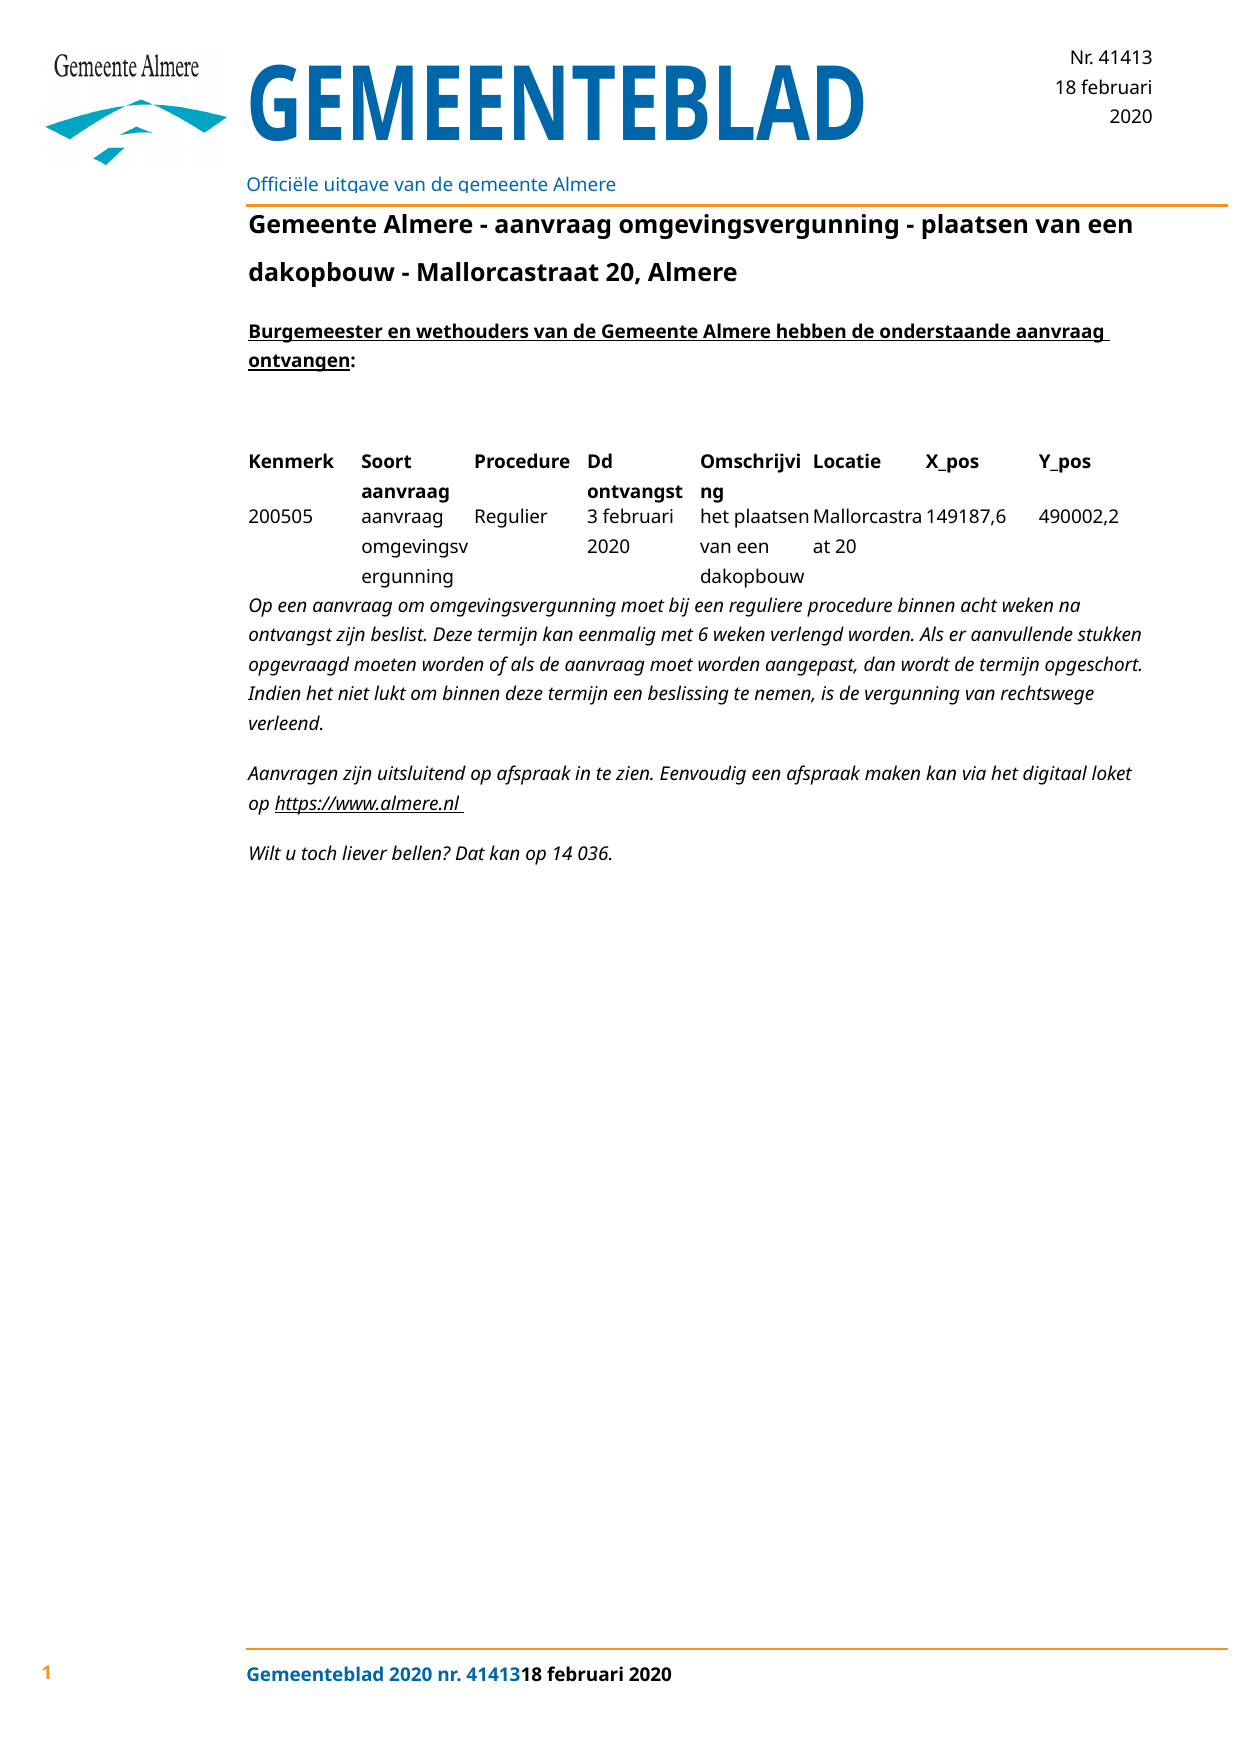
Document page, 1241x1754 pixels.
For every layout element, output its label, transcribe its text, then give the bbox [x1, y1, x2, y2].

table_header Soort aanvraag [361, 449, 474, 504]
table_header Locatie [813, 449, 926, 504]
table_cell 149187,6 [926, 504, 1038, 589]
table_header X_pos [926, 449, 1038, 504]
table_header Dd ontvangst [587, 449, 700, 504]
table_header Omschrijving [700, 449, 813, 504]
picture [41, 47, 231, 172]
table_cell 490002,2 [1039, 504, 1152, 589]
text Gemeente Almere - aanvraag omgevingsvergunning - plaatsen van een dakopbouw - Mallorcastraat 20, Almere [248, 207, 1152, 288]
table_cell aanvraag omgevingsvergunning [361, 504, 474, 589]
table_cell 3 februari 2020 [587, 504, 700, 589]
table_cell het plaatsen van een dakopbouw [700, 504, 813, 589]
text Wilt u toch liever bellen? Dat kan op 14 036. [248, 841, 1152, 866]
text Op een aanvraag om omgevingsvergunning moet bij een reguliere procedure binnen acht weken na ontvangst zijn beslist. Deze termijn kan eenmalig met 6 weken verlengd worden. Als er aanvullende stukken opgevraagd moeten worden of als de aanvraag moet worden aangepast, dan wordt de termijn opgeschort. Indien het niet lukt om binnen deze termijn een beslissing te nemen, is de vergunning van rechtswege verleend. [248, 592, 1152, 736]
text Aanvragen zijn uitsluitend op afspraak in te zien. Eenvoudig een afspraak maken kan via het digitaal loket op https://www.almere.nl [248, 761, 1152, 816]
table_header Procedure [474, 449, 587, 504]
table_cell Regulier [474, 504, 587, 589]
table_cell Mallorcastraat 20 [813, 504, 926, 589]
table_cell 200505 [248, 504, 361, 589]
table_header Kenmerk [248, 449, 361, 504]
text Burgemeester en wethouders van de Gemeente Almere hebben de onderstaande aanvraag ontvangen: [248, 318, 1152, 373]
table_header Y_pos [1039, 449, 1152, 504]
